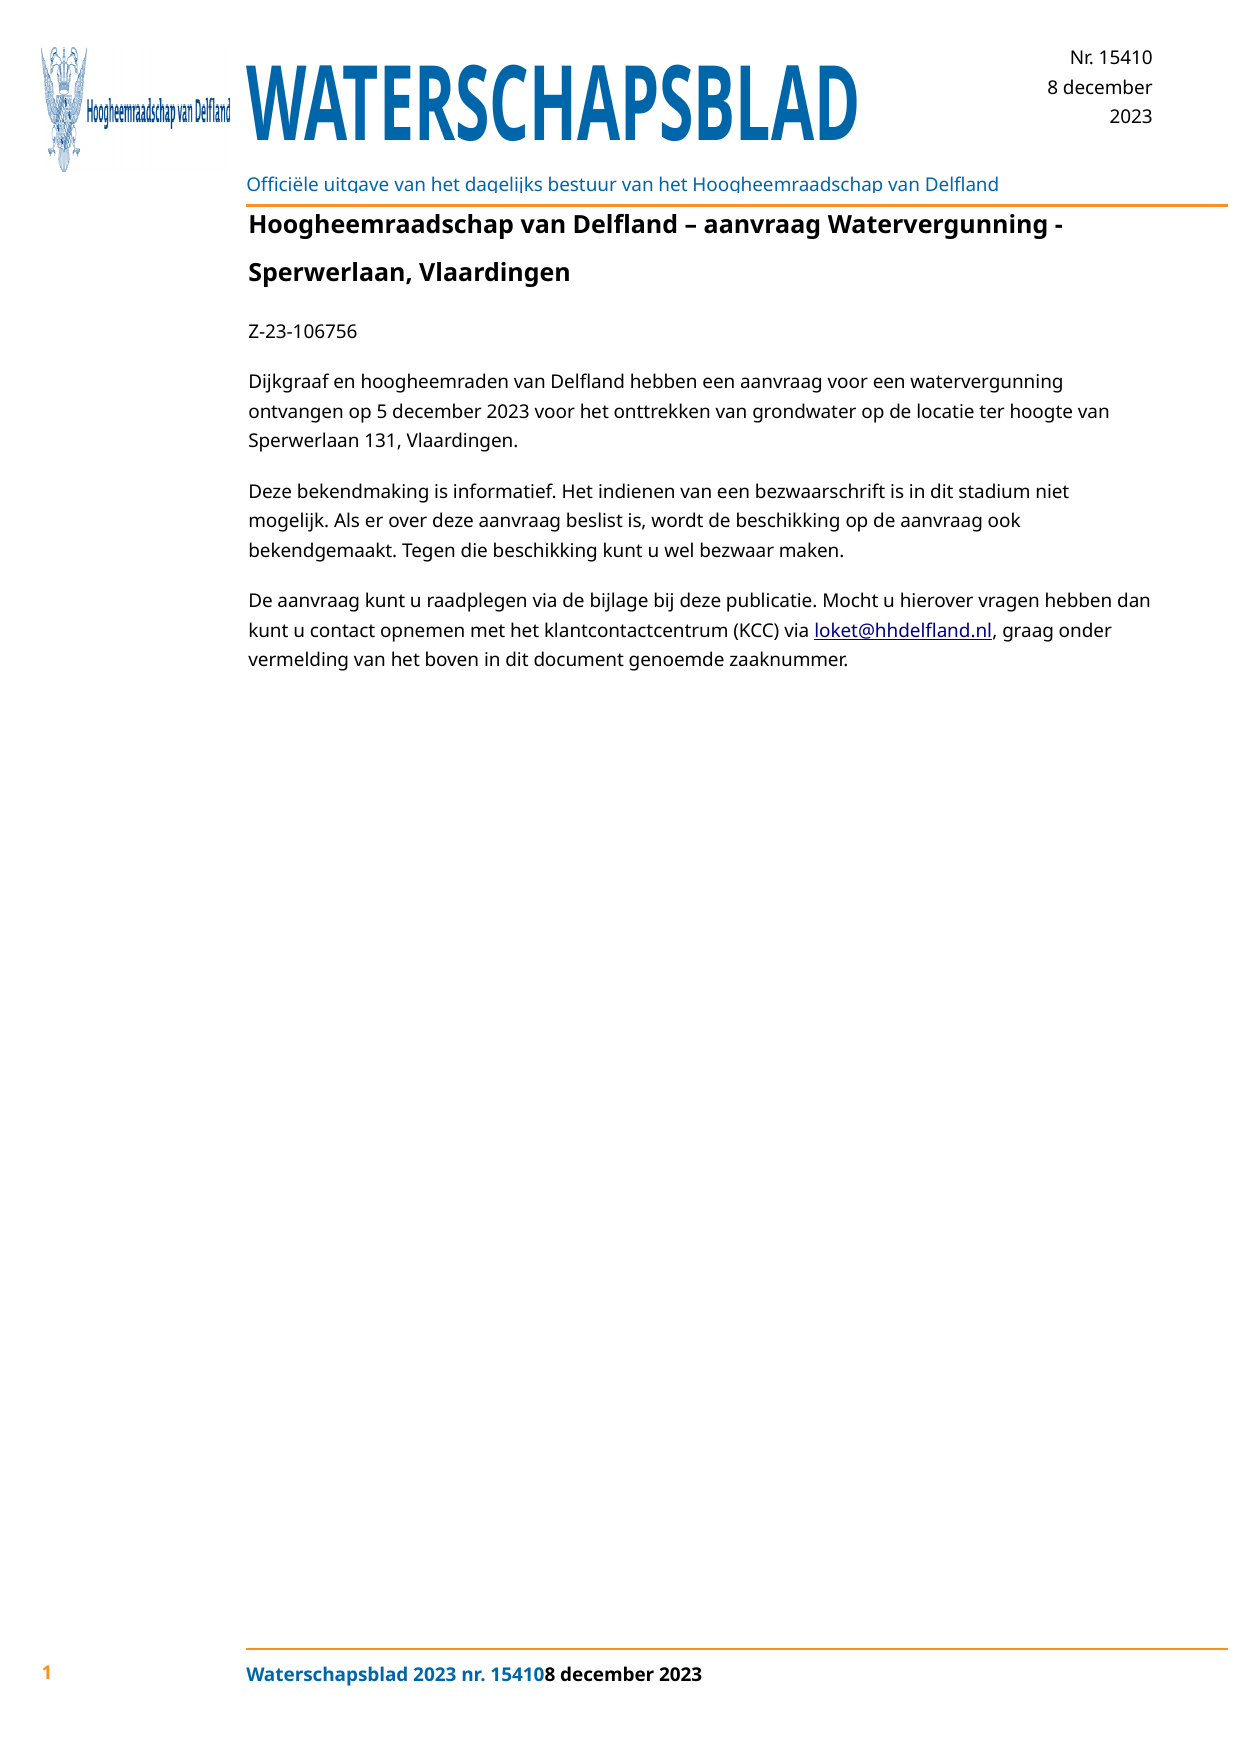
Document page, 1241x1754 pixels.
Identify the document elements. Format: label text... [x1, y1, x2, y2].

text Z-23-106756 [248, 318, 1152, 344]
text Hoogheemraadschap van Delfland – aanvraag Watervergunning - Sperwerlaan, Vlaardingen [248, 207, 1152, 288]
text Deze bekendmaking is informatief. Het indienen van een bezwaarschrift is in dit stadium niet mogelijk. Als er over deze aanvraag beslist is, wordt de beschikking op de aanvraag ook bekendgemaakt. Tegen die beschikking kunt u wel bezwaar maken. [248, 478, 1152, 563]
text De aanvraag kunt u raadplegen via de bijlage bij deze publicatie. Mocht u hierover vragen hebben dan kunt u contact opnemen met het klantcontactcentrum (KCC) via loket@hhdelfland.nl, graag onder vermelding van het boven in dit document genoemde zaaknummer. [248, 587, 1152, 672]
picture [41, 47, 231, 172]
text Dijkgraaf en hoogheemraden van Delfland hebben een aanvraag voor een watervergunning ontvangen op 5 december 2023 voor het onttrekken van grondwater op de locatie ter hoogte van Sperwerlaan 131, Vlaardingen. [248, 368, 1152, 453]
